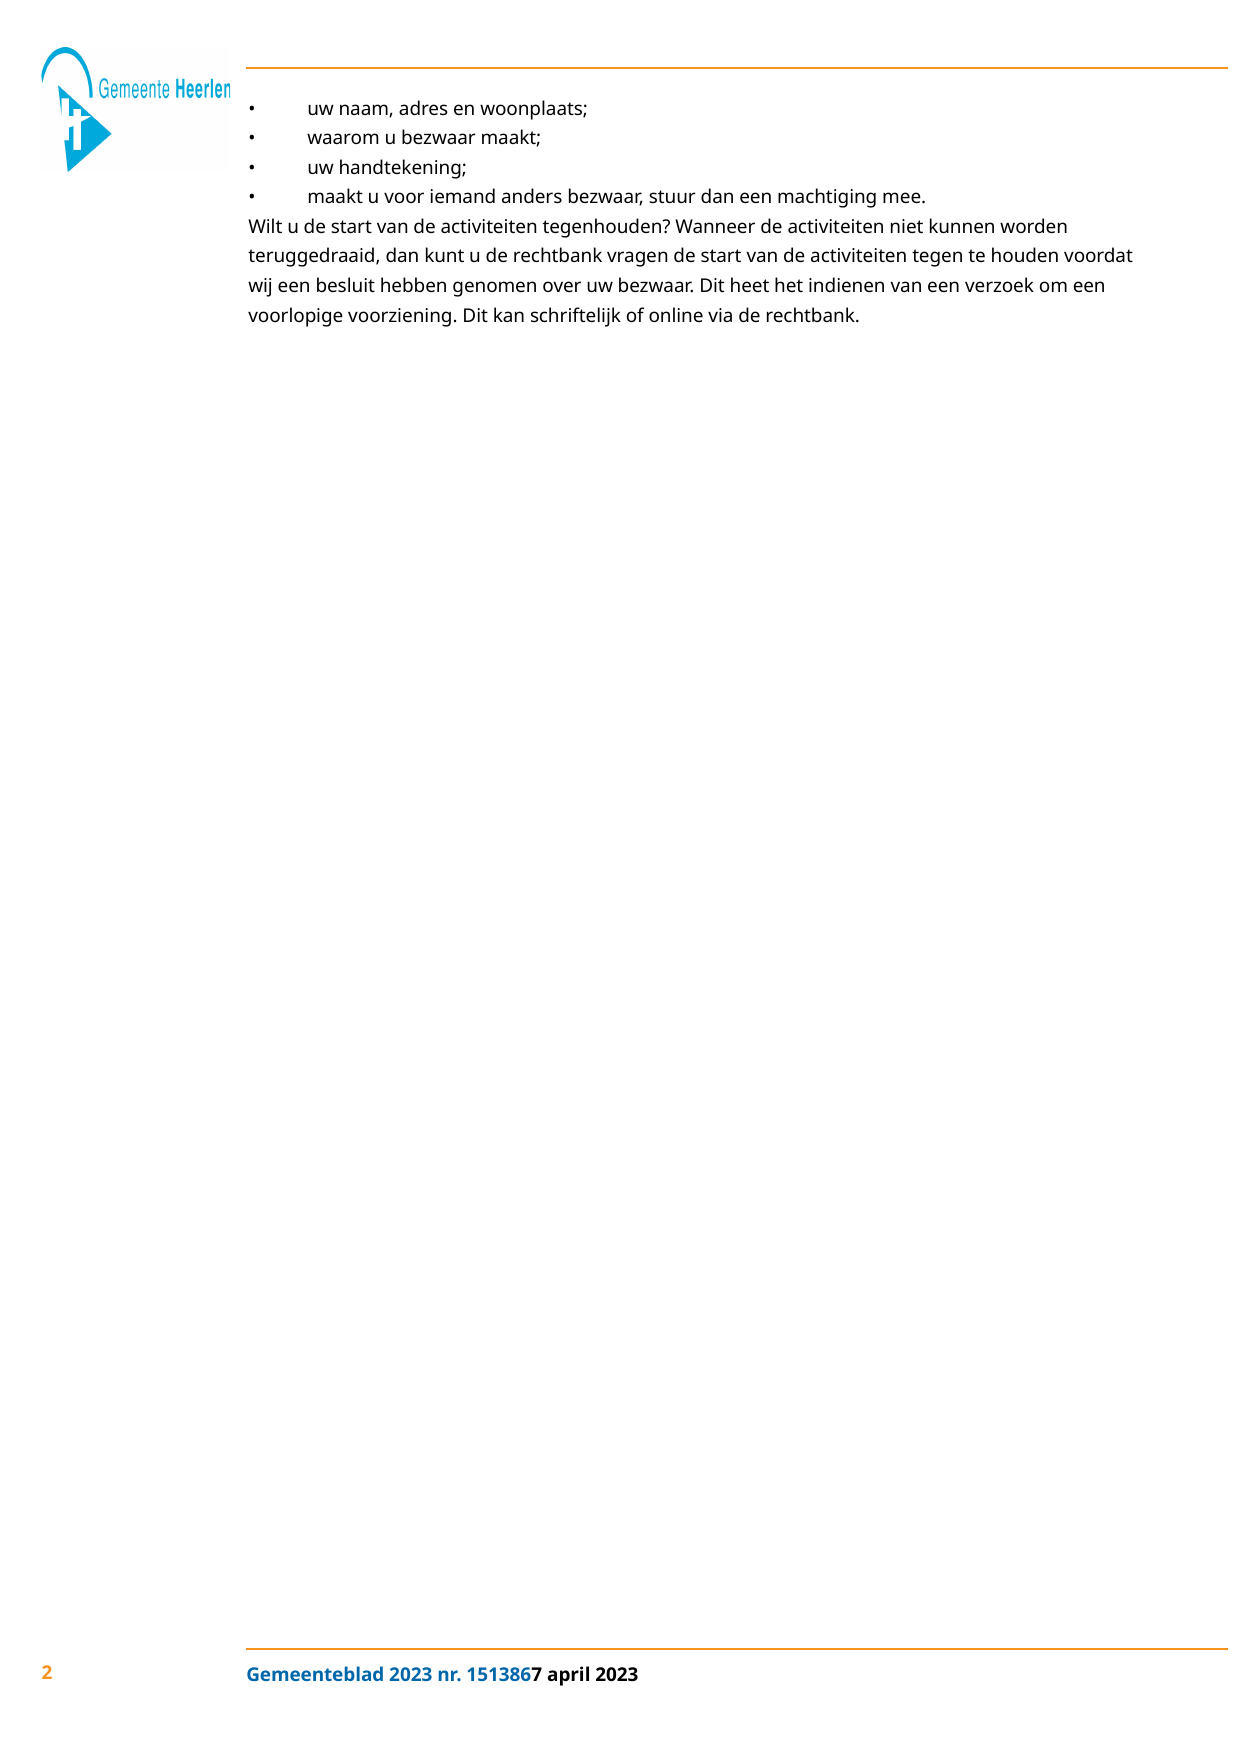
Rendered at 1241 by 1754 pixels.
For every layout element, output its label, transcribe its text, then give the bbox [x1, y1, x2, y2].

list uw handtekening; [248, 154, 1152, 180]
list maakt u voor iemand anders bezwaar, stuur dan een machtiging mee. [248, 183, 1152, 209]
picture [41, 47, 59, 70]
list uw naam, adres en woonplaats; [248, 95, 1152, 121]
text Wilt u de start van de activiteiten tegenhouden? Wanneer de activiteiten niet kunnen worden teruggedraaid, dan kunt u de rechtbank vragen de start van de activiteiten tegen te houden voordat wij een besluit hebben genomen over uw bezwaar. Dit heet het indienen van een verzoek om een voorlopige voorziening. Dit kan schriftelijk of online via de rechtbank. [248, 213, 1152, 328]
picture [41, 47, 231, 172]
list waarom u bezwaar maakt; [248, 124, 1152, 150]
